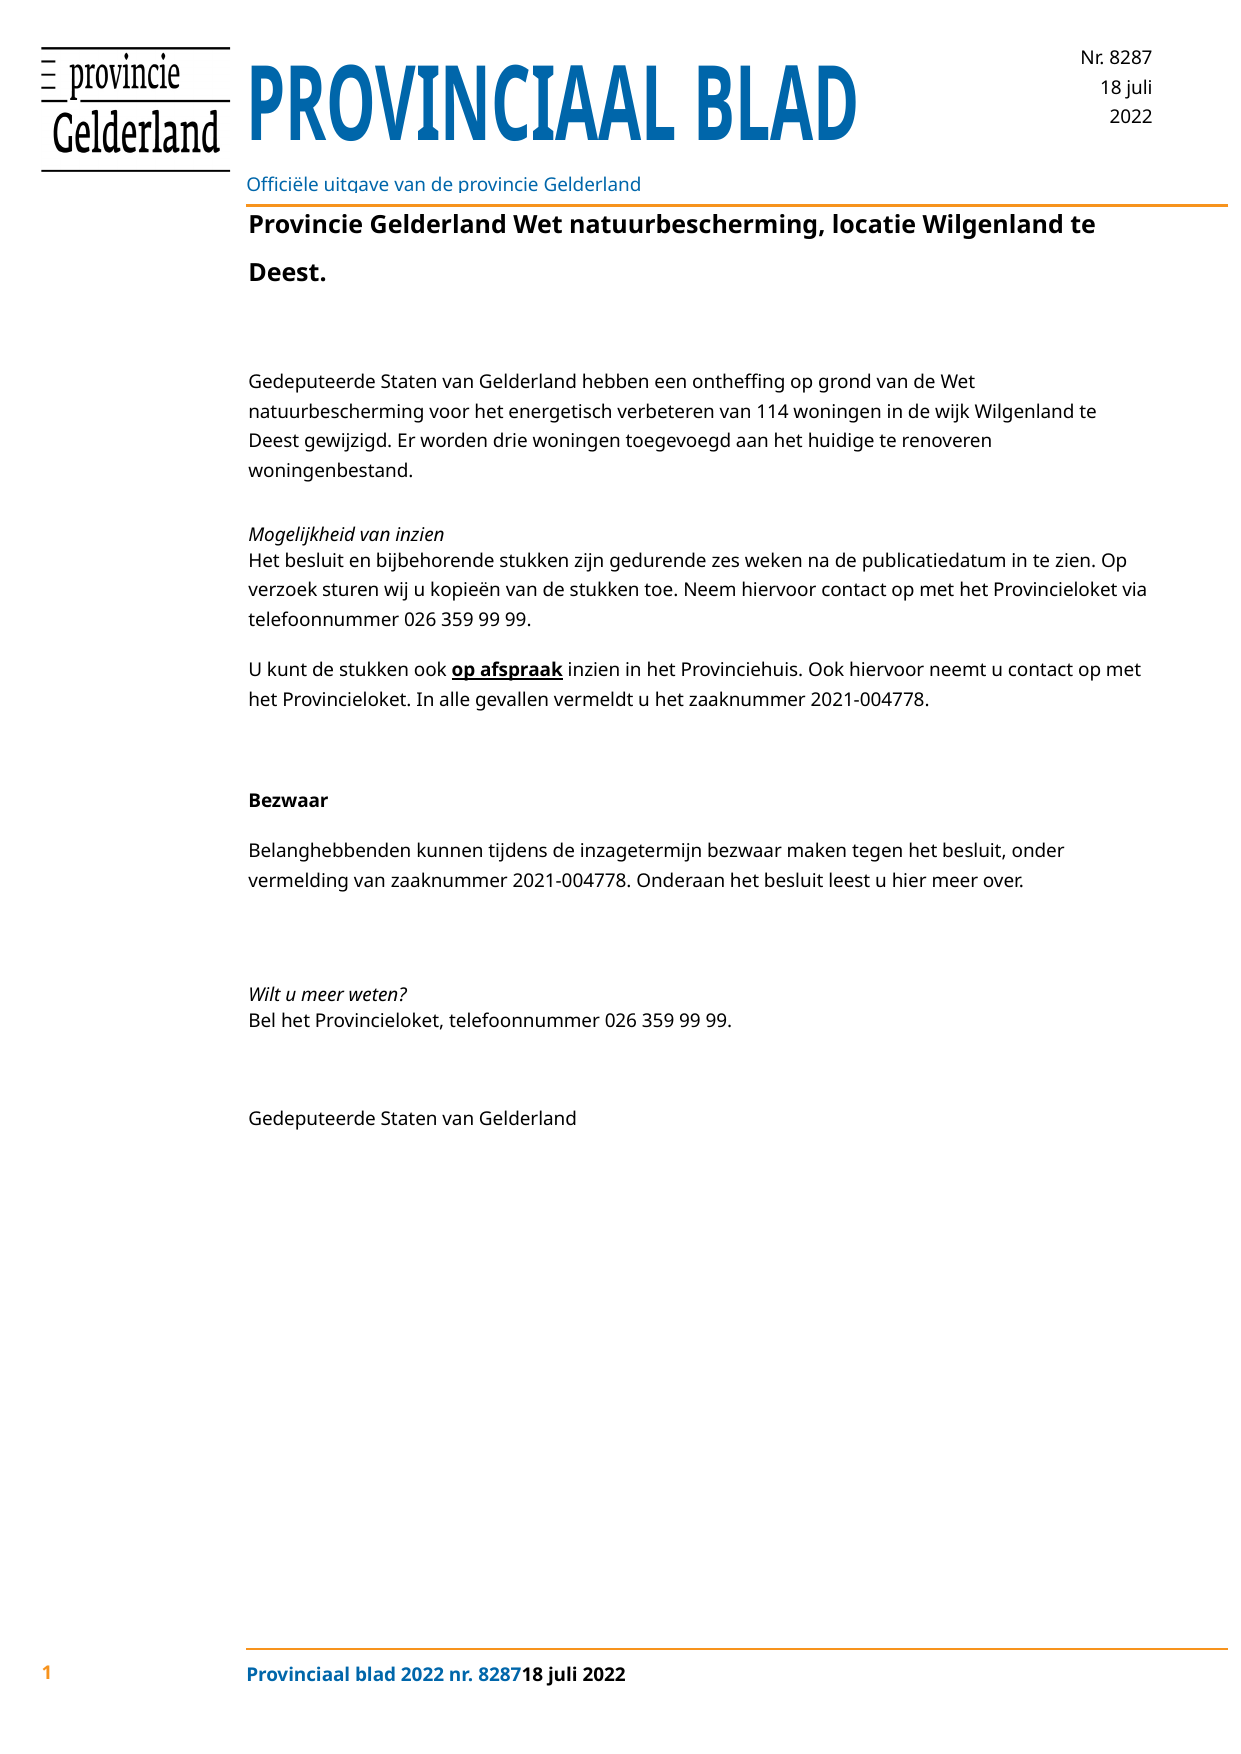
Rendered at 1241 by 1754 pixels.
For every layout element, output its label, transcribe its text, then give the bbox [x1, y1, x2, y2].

text U kunt de stukken ook op afspraak inzien in het Provinciehuis. Ook hiervoor neemt u contact op met het Provincieloket. In alle gevallen vermeldt u het zaaknummer 2021-004778. [248, 656, 1152, 712]
text Wilt u meer weten? [248, 981, 1152, 1007]
text Bel het Provincieloket, telefoonnummer 026 359 99 99. [248, 1007, 1152, 1033]
text Bezwaar [248, 787, 1152, 812]
text Gedeputeerde Staten van Gelderland [248, 1105, 1152, 1131]
text Belanghebbenden kunnen tijdens de inzagetermijn bezwaar maken tegen het besluit, onder vermelding van zaaknummer 2021-004778. Onderaan het besluit leest u hier meer over. [248, 837, 1152, 892]
text Mogelijkheid van inzien [248, 521, 1152, 547]
text Gedeputeerde Staten van Gelderland hebben een ontheffing op grond van de Wet natuurbescherming voor het energetisch verbeteren van 114 woningen in de wijk Wilgenland te Deest gewijzigd. Er worden drie woningen toegevoegd aan het huidige te renoveren woningenbestand. [248, 368, 1152, 483]
picture [41, 47, 231, 172]
text Het besluit en bijbehorende stukken zijn gedurende zes weken na de publicatiedatum in te zien. Op verzoek sturen wij u kopieën van de stukken toe. Neem hiervoor contact op met het Provincieloket via telefoonnummer 026 359 99 99. [248, 547, 1152, 632]
text Provincie Gelderland Wet natuurbescherming, locatie Wilgenland te Deest. [248, 207, 1152, 288]
